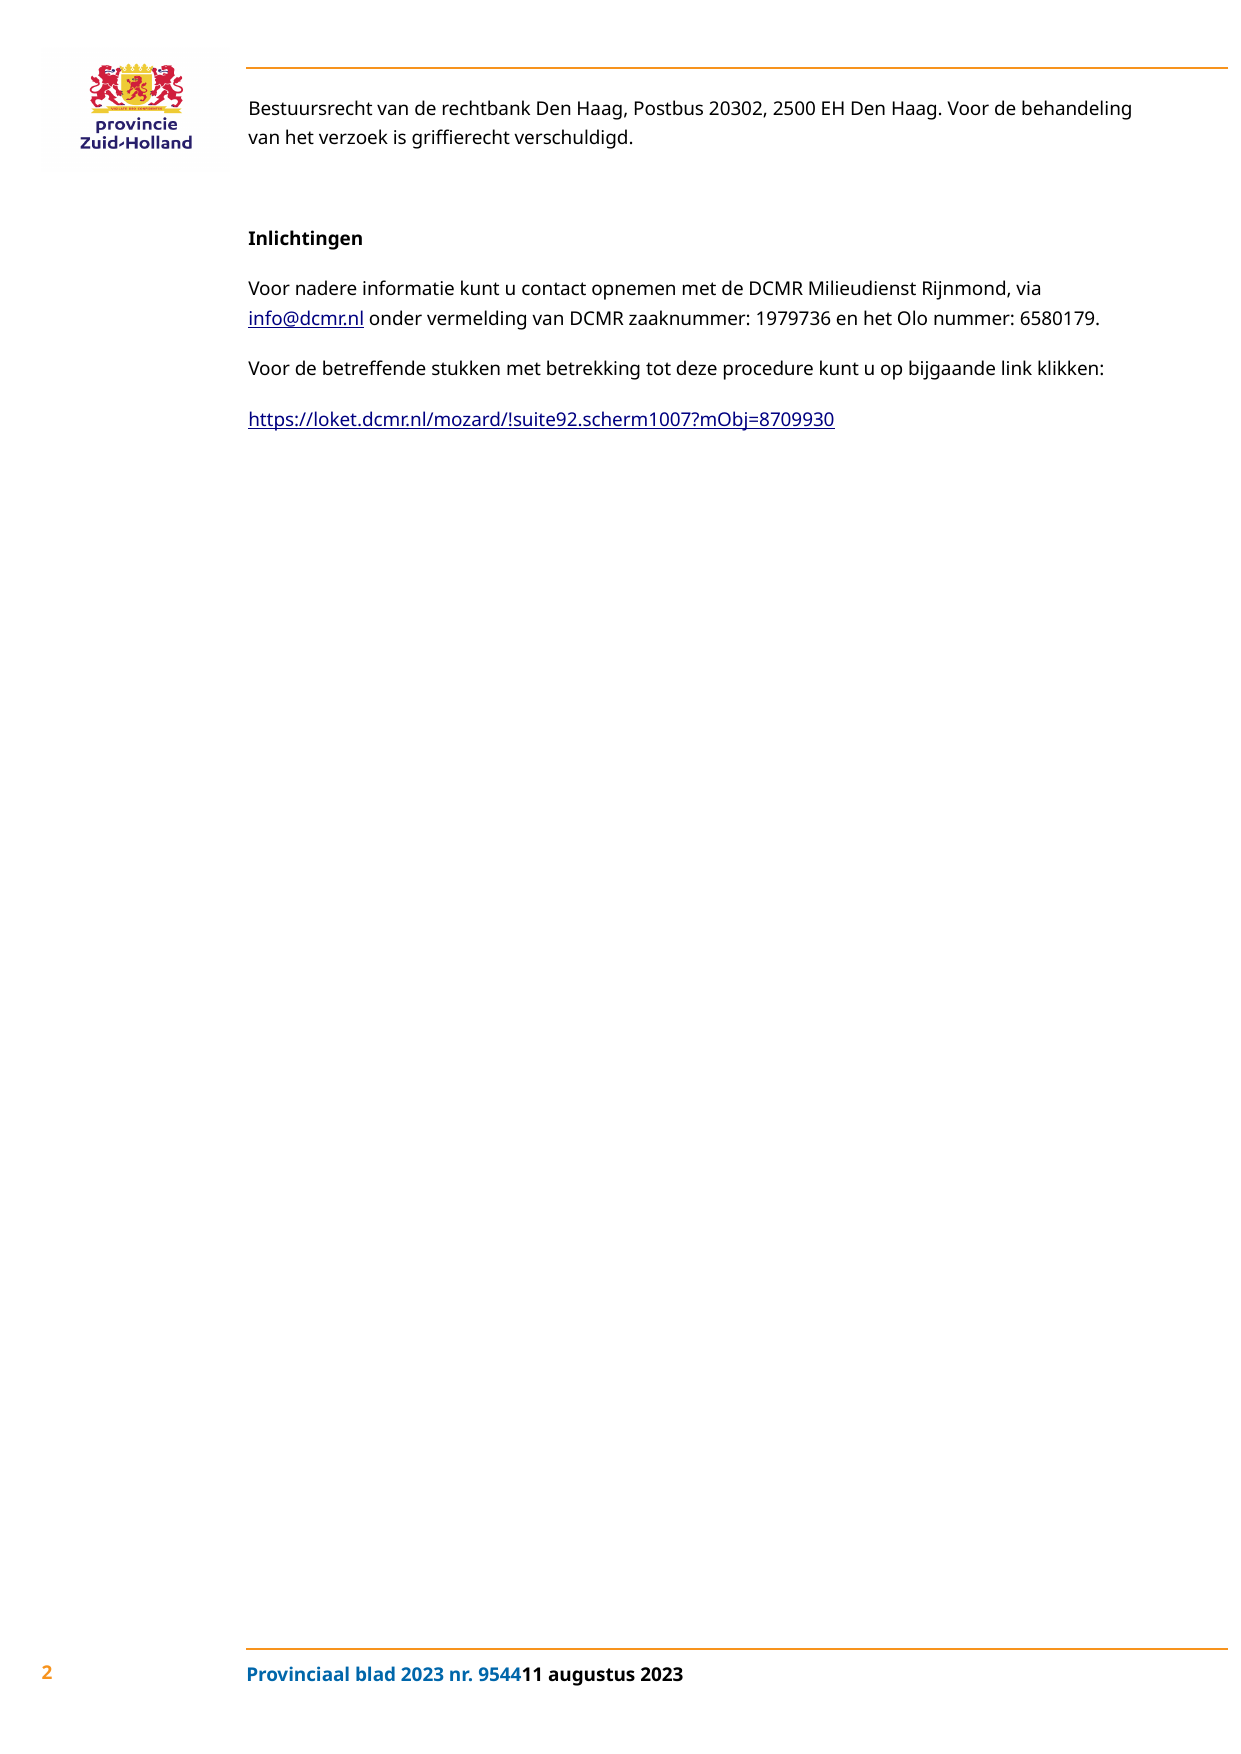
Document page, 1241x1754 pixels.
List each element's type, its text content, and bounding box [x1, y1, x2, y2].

text Voor de betreffende stukken met betrekking tot deze procedure kunt u op bijgaande link klikken: [248, 356, 1152, 381]
text https://loket.dcmr.nl/mozard/!suite92.scherm1007?mObj=8709930 [248, 406, 1152, 432]
text Bestuursrecht van de rechtbank Den Haag, Postbus 20302, 2500 EH Den Haag. Voor de behandeling van het verzoek is griffierecht verschuldigd. [248, 95, 1152, 150]
text Inlichtingen [248, 225, 1152, 251]
text Voor nadere informatie kunt u contact opnemen met de DCMR Milieudienst Rijnmond, via info@dcmr.nl onder vermelding van DCMR zaaknummer: 1979736 en het Olo nummer: 6580179. [248, 276, 1152, 331]
picture [41, 47, 231, 172]
